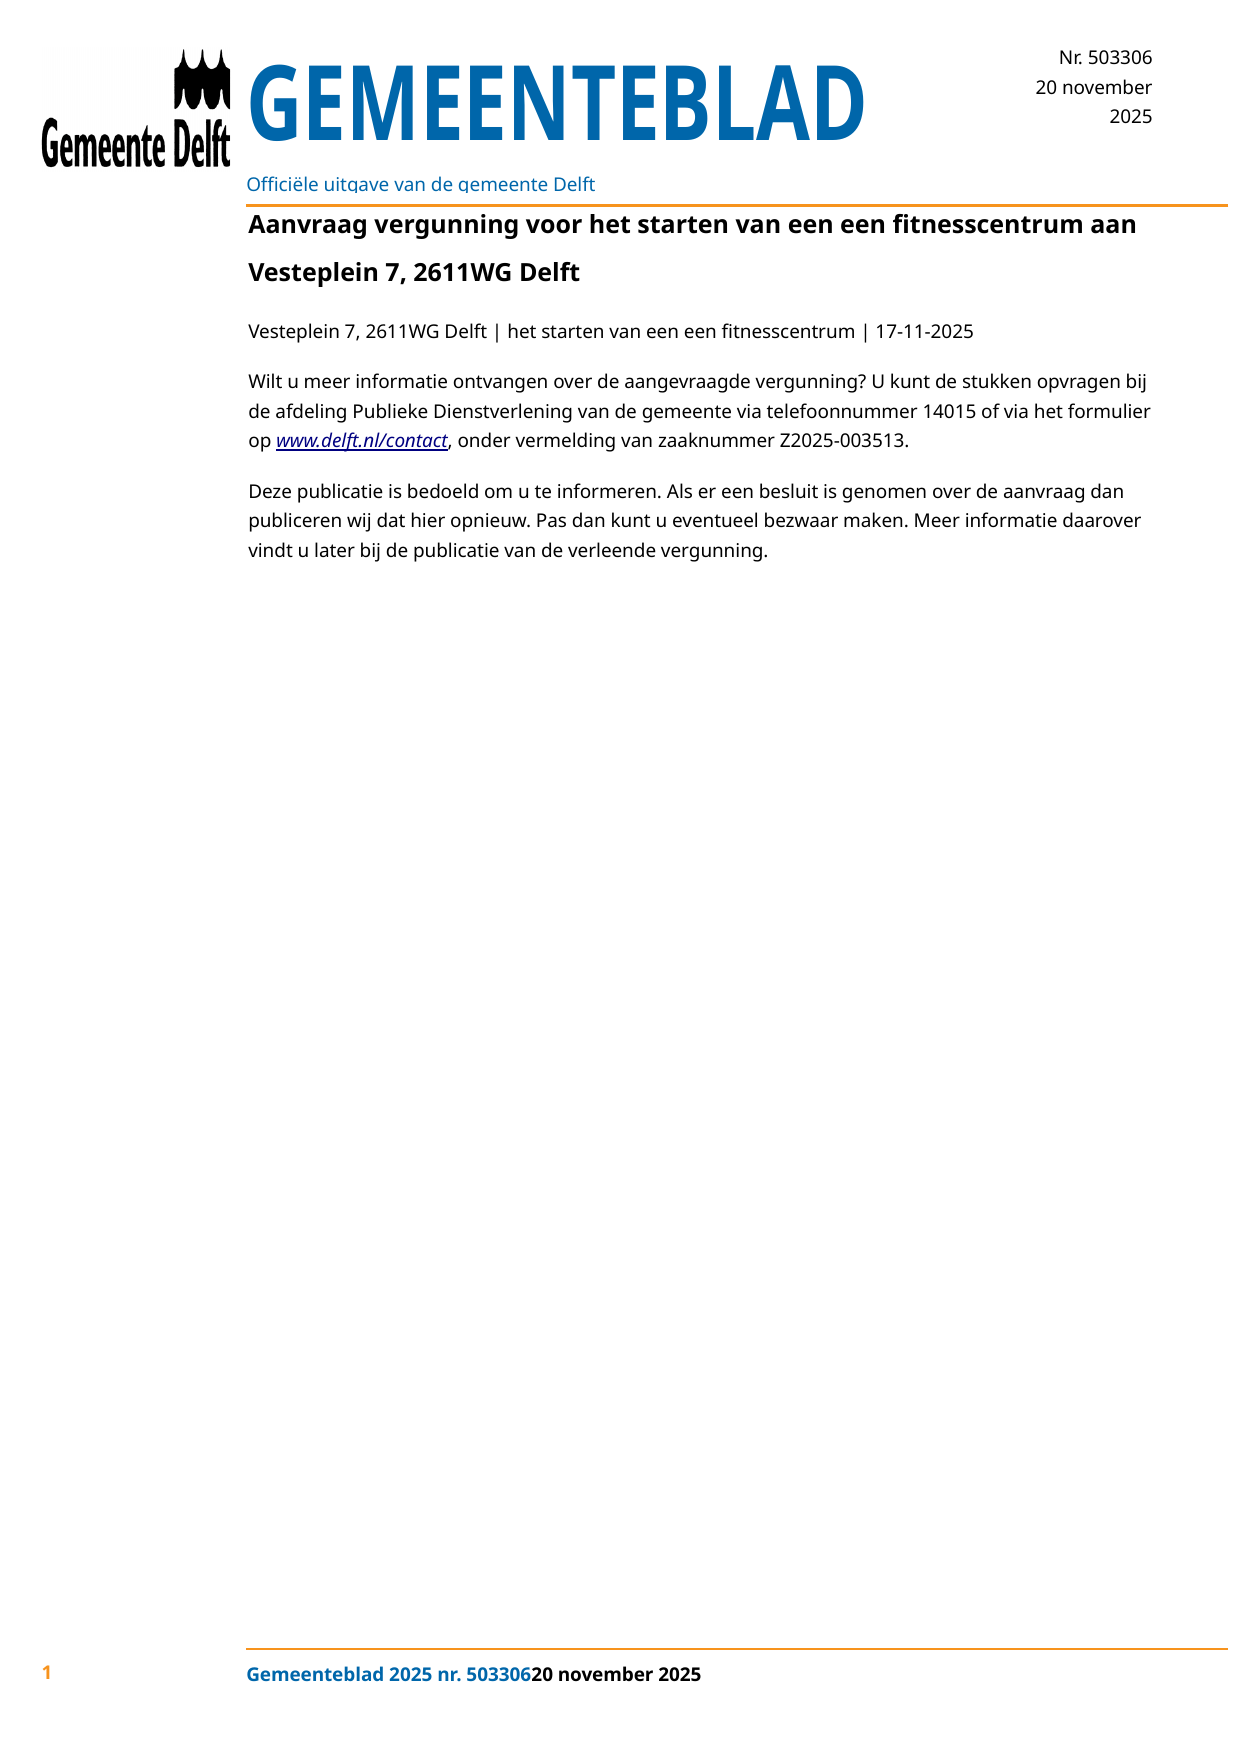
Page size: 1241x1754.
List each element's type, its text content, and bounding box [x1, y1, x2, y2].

text Aanvraag vergunning voor het starten van een een fitnesscentrum aan Vesteplein 7, 2611WG Delft [248, 207, 1152, 288]
picture [41, 47, 231, 172]
text Wilt u meer informatie ontvangen over de aangevraagde vergunning? U kunt de stukken opvragen bij de afdeling Publieke Dienstverlening van de gemeente via telefoonnummer 14015 of via het formulier op www.delft.nl/contact, onder vermelding van zaaknummer Z2025-003513. [248, 368, 1152, 453]
text Deze publicatie is bedoeld om u te informeren. Als er een besluit is genomen over de aanvraag dan publiceren wij dat hier opnieuw. Pas dan kunt u eventueel bezwaar maken. Meer informatie daarover vindt u later bij de publicatie van de verleende vergunning. [248, 478, 1152, 563]
text Vesteplein 7, 2611WG Delft | het starten van een een fitnesscentrum | 17-11-2025 [248, 318, 1152, 344]
